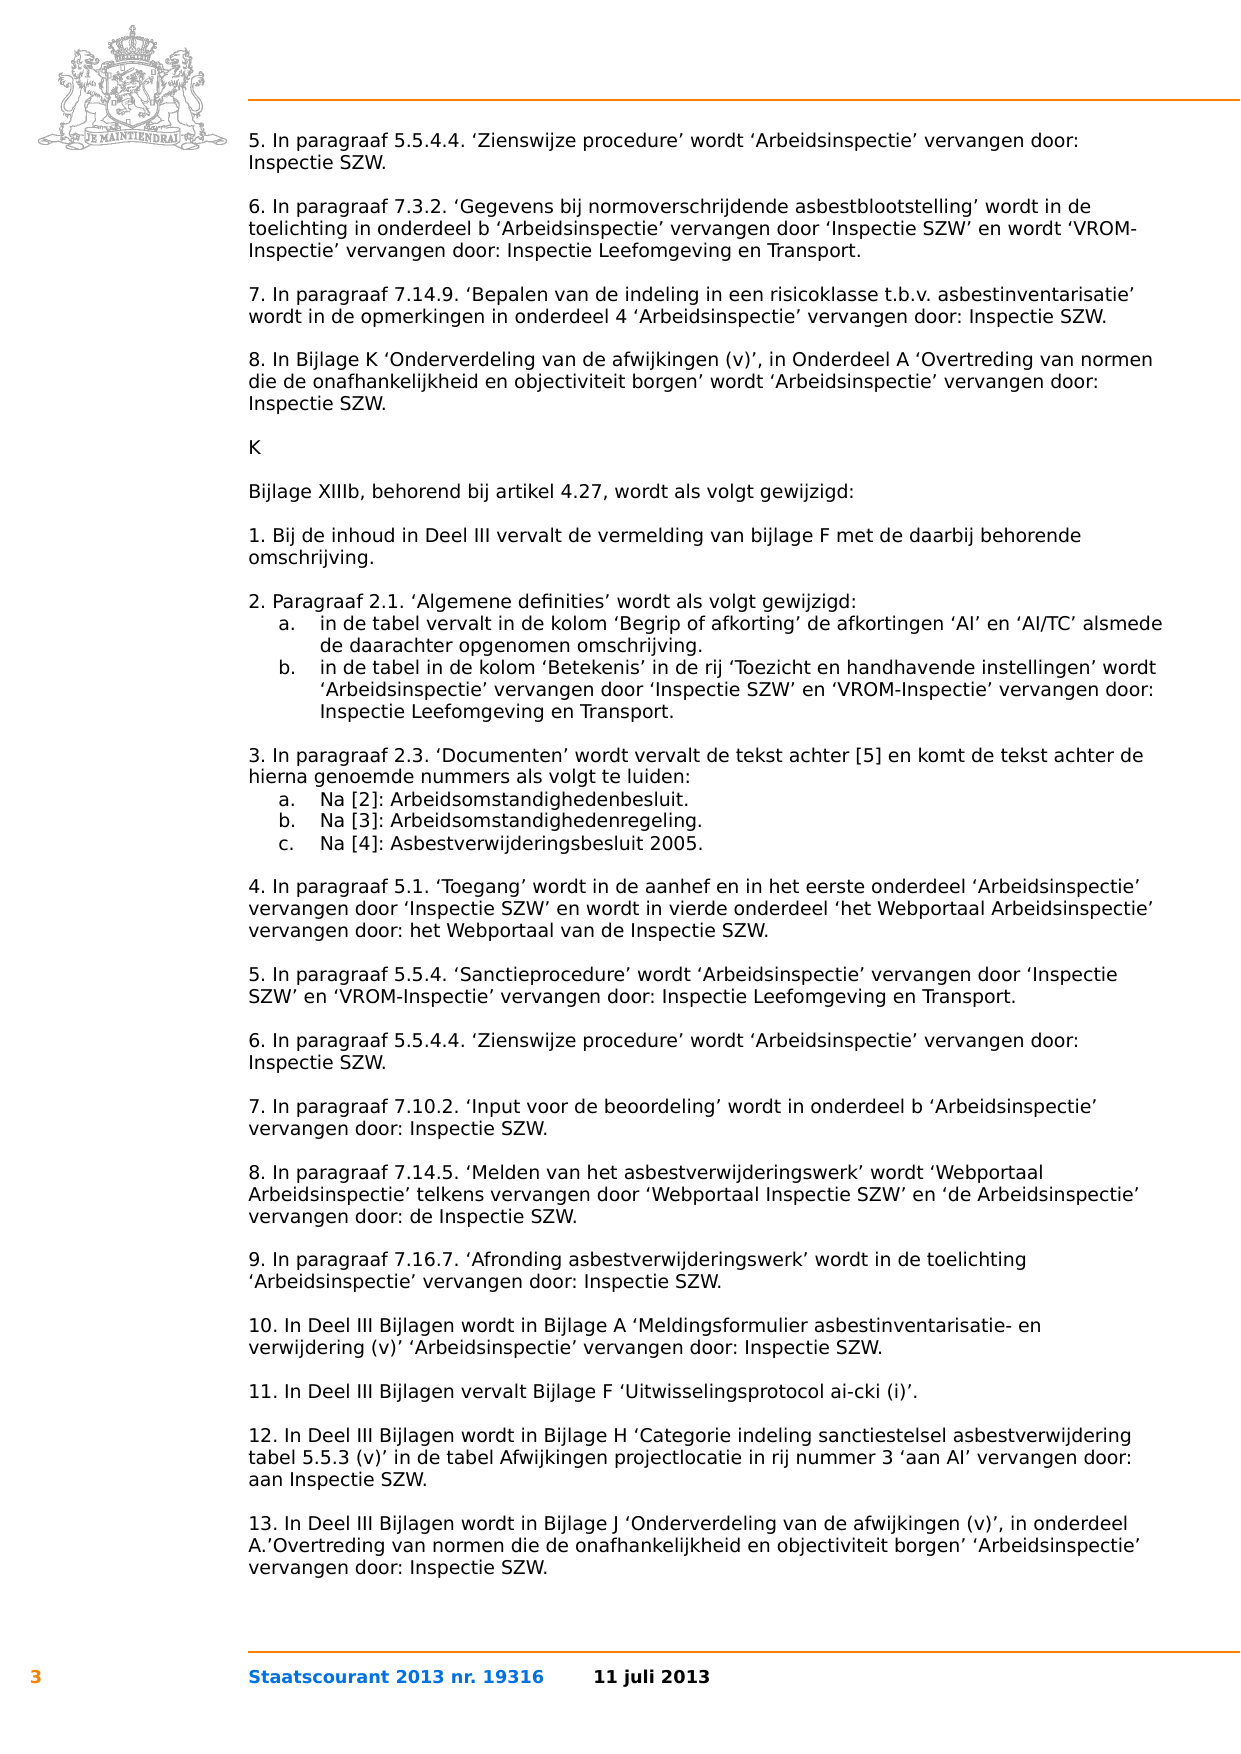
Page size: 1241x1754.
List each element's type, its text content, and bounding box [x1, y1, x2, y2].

text 7. In paragraaf 7.10.2. ‘Input voor de beoordeling’ wordt in onderdeel b ‘Arbeidsinspectie’ vervangen door: Inspectie SZW. [248, 1096, 1163, 1140]
text c. Na [4]: Asbestverwijderingsbesluit 2005. [278, 832, 1163, 854]
text 11. In Deel III Bijlagen vervalt Bijlage F ‘Uitwisselingsprotocol ai-cki (i)’. [248, 1381, 1163, 1403]
text 1. Bij de inhoud in Deel III vervalt de vermelding van bijlage F met de daarbij behorende omschrijving. [248, 525, 1163, 569]
text 5. In paragraaf 5.5.4. ‘Sanctieprocedure’ wordt ‘Arbeidsinspectie’ vervangen door ‘Inspectie SZW’ en ‘VROM-Inspectie’ vervangen door: Inspectie Leefomgeving en Transport. [248, 964, 1163, 1008]
text 8. In Bijlage K ‘Onderverdeling van de afwijkingen (v)’, in Onderdeel A ‘Overtreding van normen die de onafhankelijkheid en objectiviteit borgen’ wordt ‘Arbeidsinspectie’ vervangen door: Inspectie SZW. [248, 349, 1163, 415]
text a. in de tabel vervalt in de kolom ‘Begrip of afkorting’ de afkortingen ‘AI’ en ‘AI/TC’ alsmede de daarachter opgenomen omschrijving. [278, 613, 1163, 657]
text 4. In paragraaf 5.1. ‘Toegang’ wordt in de aanhef en in het eerste onderdeel ‘Arbeidsinspectie’ vervangen door ‘Inspectie SZW’ en wordt in vierde onderdeel ‘het Webportaal Arbeidsinspectie’ vervangen door: het Webportaal van de Inspectie SZW. [248, 876, 1163, 942]
text 5. In paragraaf 5.5.4.4. ‘Zienswijze procedure’ wordt ‘Arbeidsinspectie’ vervangen door: Inspectie SZW. [248, 130, 1163, 174]
text 6. In paragraaf 5.5.4.4. ‘Zienswijze procedure’ wordt ‘Arbeidsinspectie’ vervangen door: Inspectie SZW. [248, 1030, 1163, 1074]
text 10. In Deel III Bijlagen wordt in Bijlage A ‘Meldingsformulier asbestinventarisatie- en verwijdering (v)’ ‘Arbeidsinspectie’ vervangen door: Inspectie SZW. [248, 1315, 1163, 1359]
text 8. In paragraaf 7.14.5. ‘Melden van het asbestverwijderingswerk’ wordt ‘Webportaal Arbeidsinspectie’ telkens vervangen door ‘Webportaal Inspectie SZW’ en ‘de Arbeidsinspectie’ vervangen door: de Inspectie SZW. [248, 1162, 1163, 1227]
text 3. In paragraaf 2.3. ‘Documenten’ wordt vervalt de tekst achter [5] en komt de tekst achter de hierna genoemde nummers als volgt te luiden: [248, 744, 1163, 788]
text b. Na [3]: Arbeidsomstandighedenregeling. [278, 810, 1163, 832]
text 6. In paragraaf 7.3.2. ‘Gegevens bij normoverschrijdende asbestblootstelling’ wordt in de toelichting in onderdeel b ‘Arbeidsinspectie’ vervangen door ‘Inspectie SZW’ en wordt ‘VROM-Inspectie’ vervangen door: Inspectie Leefomgeving en Transport. [248, 196, 1163, 262]
text K [248, 437, 1163, 459]
text 2. Paragraaf 2.1. ‘Algemene definities’ wordt als volgt gewijzigd: [248, 591, 1163, 613]
text 7. In paragraaf 7.14.9. ‘Bepalen van de indeling in een risicoklasse t.b.v. asbestinventarisatie’ wordt in de opmerkingen in onderdeel 4 ‘Arbeidsinspectie’ vervangen door: Inspectie SZW. [248, 283, 1163, 327]
text a. Na [2]: Arbeidsomstandighedenbesluit. [278, 788, 1163, 810]
text b. in de tabel in de kolom ‘Betekenis’ in de rij ‘Toezicht en handhavende instellingen’ wordt ‘Arbeidsinspectie’ vervangen door ‘Inspectie SZW’ en ‘VROM-Inspectie’ vervangen door: Inspectie Leefomgeving en Transport. [278, 657, 1163, 723]
picture [38, 25, 227, 150]
text Bijlage XIIIb, behorend bij artikel 4.27, wordt als volgt gewijzigd: [248, 481, 1163, 503]
text 13. In Deel III Bijlagen wordt in Bijlage J ‘Onderverdeling van de afwijkingen (v)’, in onderdeel A.’Overtreding van normen die de onafhankelijkheid en objectiviteit borgen’ ‘Arbeidsinspectie’ vervangen door: Inspectie SZW. [248, 1513, 1163, 1579]
text 12. In Deel III Bijlagen wordt in Bijlage H ‘Categorie indeling sanctiestelsel asbestverwijdering tabel 5.5.3 (v)’ in de tabel Afwijkingen projectlocatie in rij nummer 3 ‘aan AI’ vervangen door: aan Inspectie SZW. [248, 1425, 1163, 1491]
text 9. In paragraaf 7.16.7. ‘Afronding asbestverwijderingswerk’ wordt in de toelichting ‘Arbeidsinspectie’ vervangen door: Inspectie SZW. [248, 1249, 1163, 1293]
